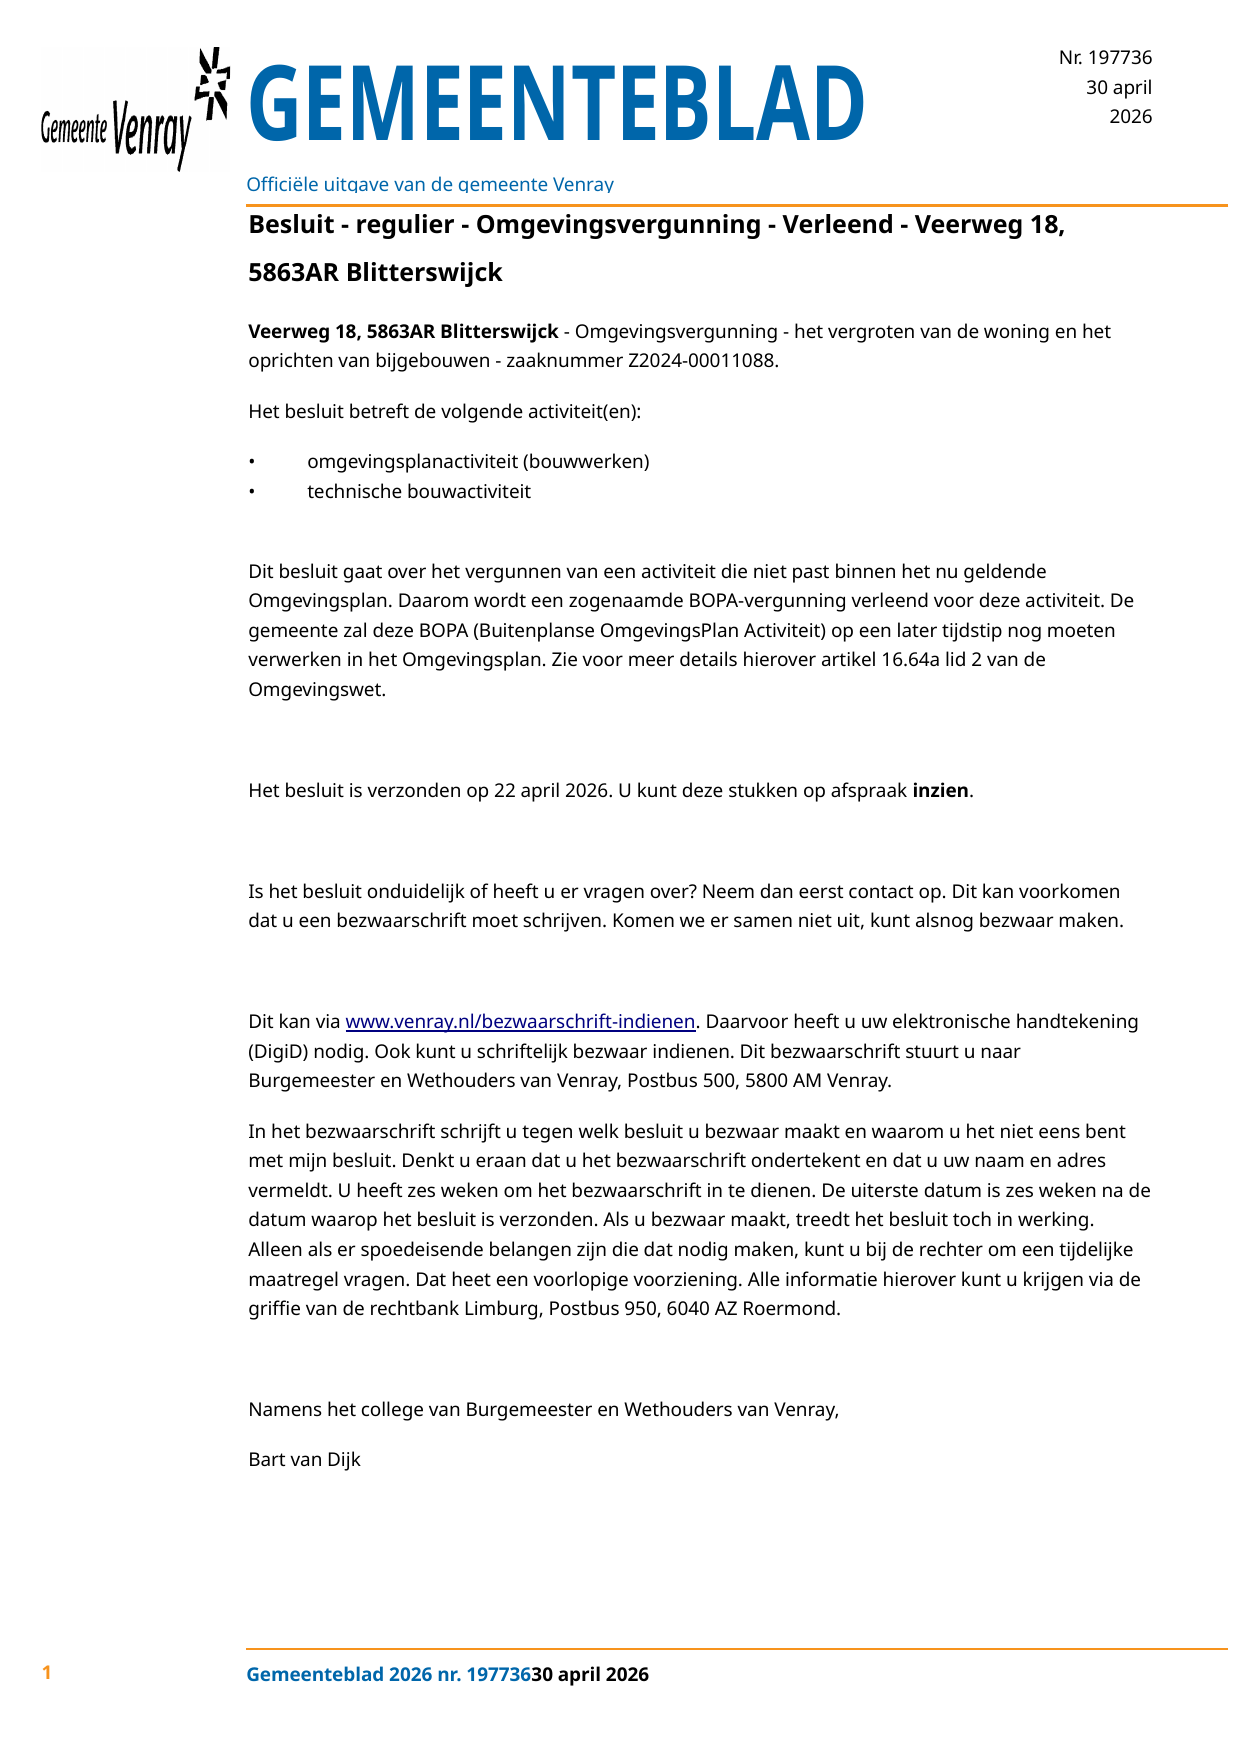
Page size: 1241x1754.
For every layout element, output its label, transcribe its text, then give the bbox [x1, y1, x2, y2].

text Is het besluit onduidelijk of heeft u er vragen over? Neem dan eerst contact op. Dit kan voorkomen dat u een bezwaarschrift moet schrijven. Komen we er samen niet uit, kunt alsnog bezwaar maken. [248, 878, 1152, 933]
text Namens het college van Burgemeester en Wethouders van Venray, [248, 1396, 1152, 1422]
text Bart van Dijk [248, 1447, 1152, 1472]
text Dit kan via www.venray.nl/bezwaarschrift-indienen. Daarvoor heeft u uw elektronische handtekening (DigiD) nodig. Ook kunt u schriftelijk bezwaar indienen. Dit bezwaarschrift stuurt u naar Burgemeester en Wethouders van Venray, Postbus 500, 5800 AM Venray. [248, 1008, 1152, 1093]
text Dit besluit gaat over het vergunnen van een activiteit die niet past binnen het nu geldende Omgevingsplan. Daarom wordt een zogenaamde BOPA-vergunning verleend voor deze activiteit. De gemeente zal deze BOPA (Buitenplanse OmgevingsPlan Activiteit) op een later tijdstip nog moeten verwerken in het Omgevingsplan. Zie voor meer details hierover artikel 16.64a lid 2 van de Omgevingswet. [248, 558, 1152, 702]
list omgevingsplanactiviteit (bouwwerken) [248, 448, 1152, 474]
text Veerweg 18, 5863AR Blitterswijck - Omgevingsvergunning - het vergroten van de woning en het oprichten van bijgebouwen - zaaknummer Z2024-00011088. [248, 318, 1152, 373]
text In het bezwaarschrift schrijft u tegen welk besluit u bezwaar maakt en waarom u het niet eens bent met mijn besluit. Denkt u eraan dat u het bezwaarschrift ondertekent en dat u uw naam en adres vermeldt. U heeft zes weken om het bezwaarschrift in te dienen. De uiterste datum is zes weken na de datum waarop het besluit is verzonden. Als u bezwaar maakt, treedt het besluit toch in werking. Alleen als er spoedeisende belangen zijn die dat nodig maken, kunt u bij de rechter om een tijdelijke maatregel vragen. Dat heet een voorlopige voorziening. Alle informatie hierover kunt u krijgen via de griffie van de rechtbank Limburg, Postbus 950, 6040 AZ Roermond. [248, 1118, 1152, 1321]
text Het besluit betreft de volgende activiteit(en): [248, 398, 1152, 424]
list technische bouwactiviteit [248, 478, 1152, 504]
text Besluit - regulier - Omgevingsvergunning - Verleend - Veerweg 18, 5863AR Blitterswijck [248, 207, 1152, 288]
picture [41, 47, 231, 172]
text Het besluit is verzonden op 22 april 2026. U kunt deze stukken op afspraak inzien. [248, 777, 1152, 803]
